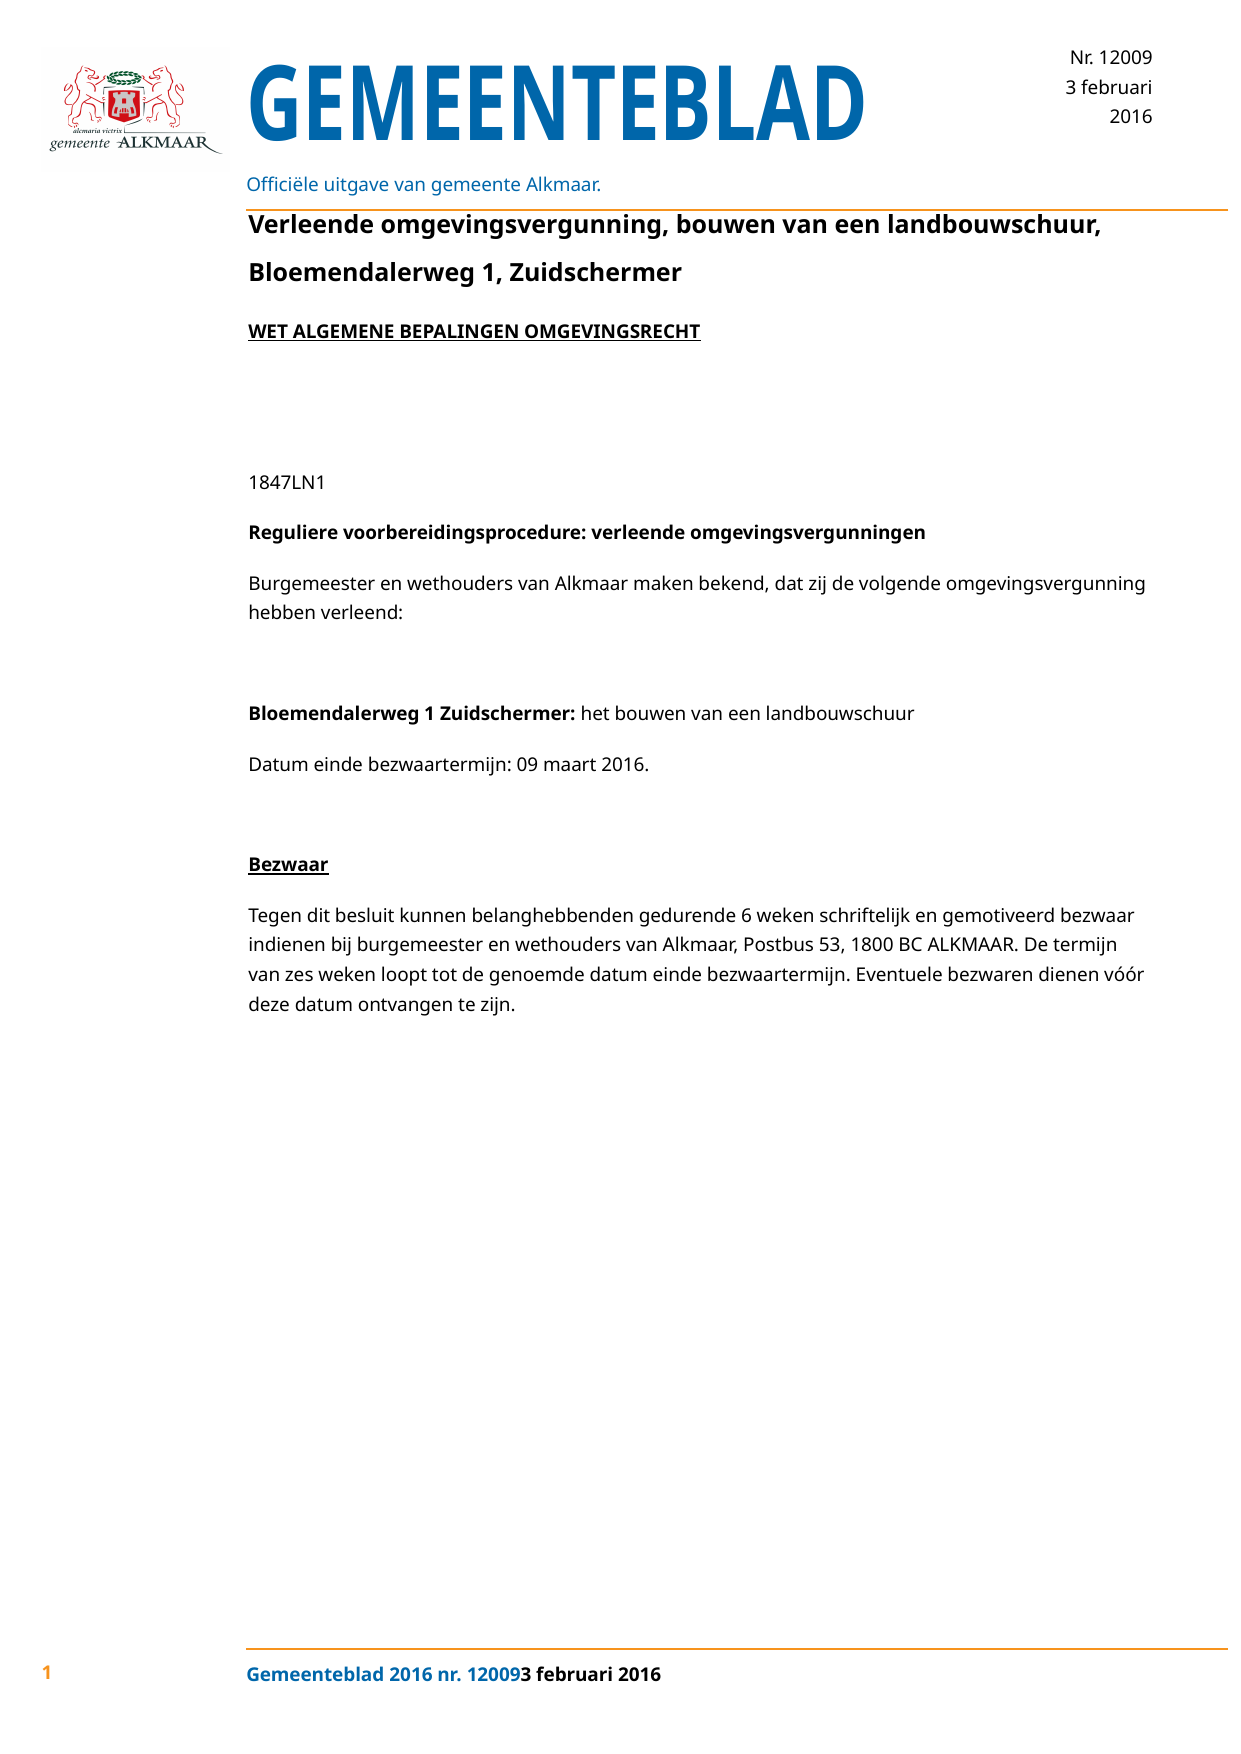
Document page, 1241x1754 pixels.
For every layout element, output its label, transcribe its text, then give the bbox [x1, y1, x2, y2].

text Burgemeester en wethouders van Alkmaar maken bekend, dat zij de volgende omgevingsvergunning hebben verleend: [248, 570, 1152, 625]
text Reguliere voorbereidingsprocedure: verleende omgevingsvergunningen [248, 519, 1152, 545]
text Bezwaar [248, 852, 1152, 877]
text Datum einde bezwaartermijn: 09 maart 2016. [248, 751, 1152, 777]
picture [41, 47, 231, 172]
text Tegen dit besluit kunnen belanghebbenden gedurende 6 weken schriftelijk en gemotiveerd bezwaar indienen bij burgemeester en wethouders van Alkmaar, Postbus 53, 1800 BC ALKMAAR. De termijn van zes weken loopt tot de genoemde datum einde bezwaartermijn. Eventuele bezwaren dienen vóór deze datum ontvangen te zijn. [248, 902, 1152, 1017]
text 1847LN1 [248, 469, 1152, 495]
text Verleende omgevingsvergunning, bouwen van een landbouwschuur, Bloemendalerweg 1, Zuidschermer [248, 211, 1152, 288]
text Bloemendalerweg 1 Zuidschermer: het bouwen van een landbouwschuur [248, 700, 1152, 726]
text WET ALGEMENE BEPALINGEN OMGEVINGSRECHT [248, 318, 1152, 344]
